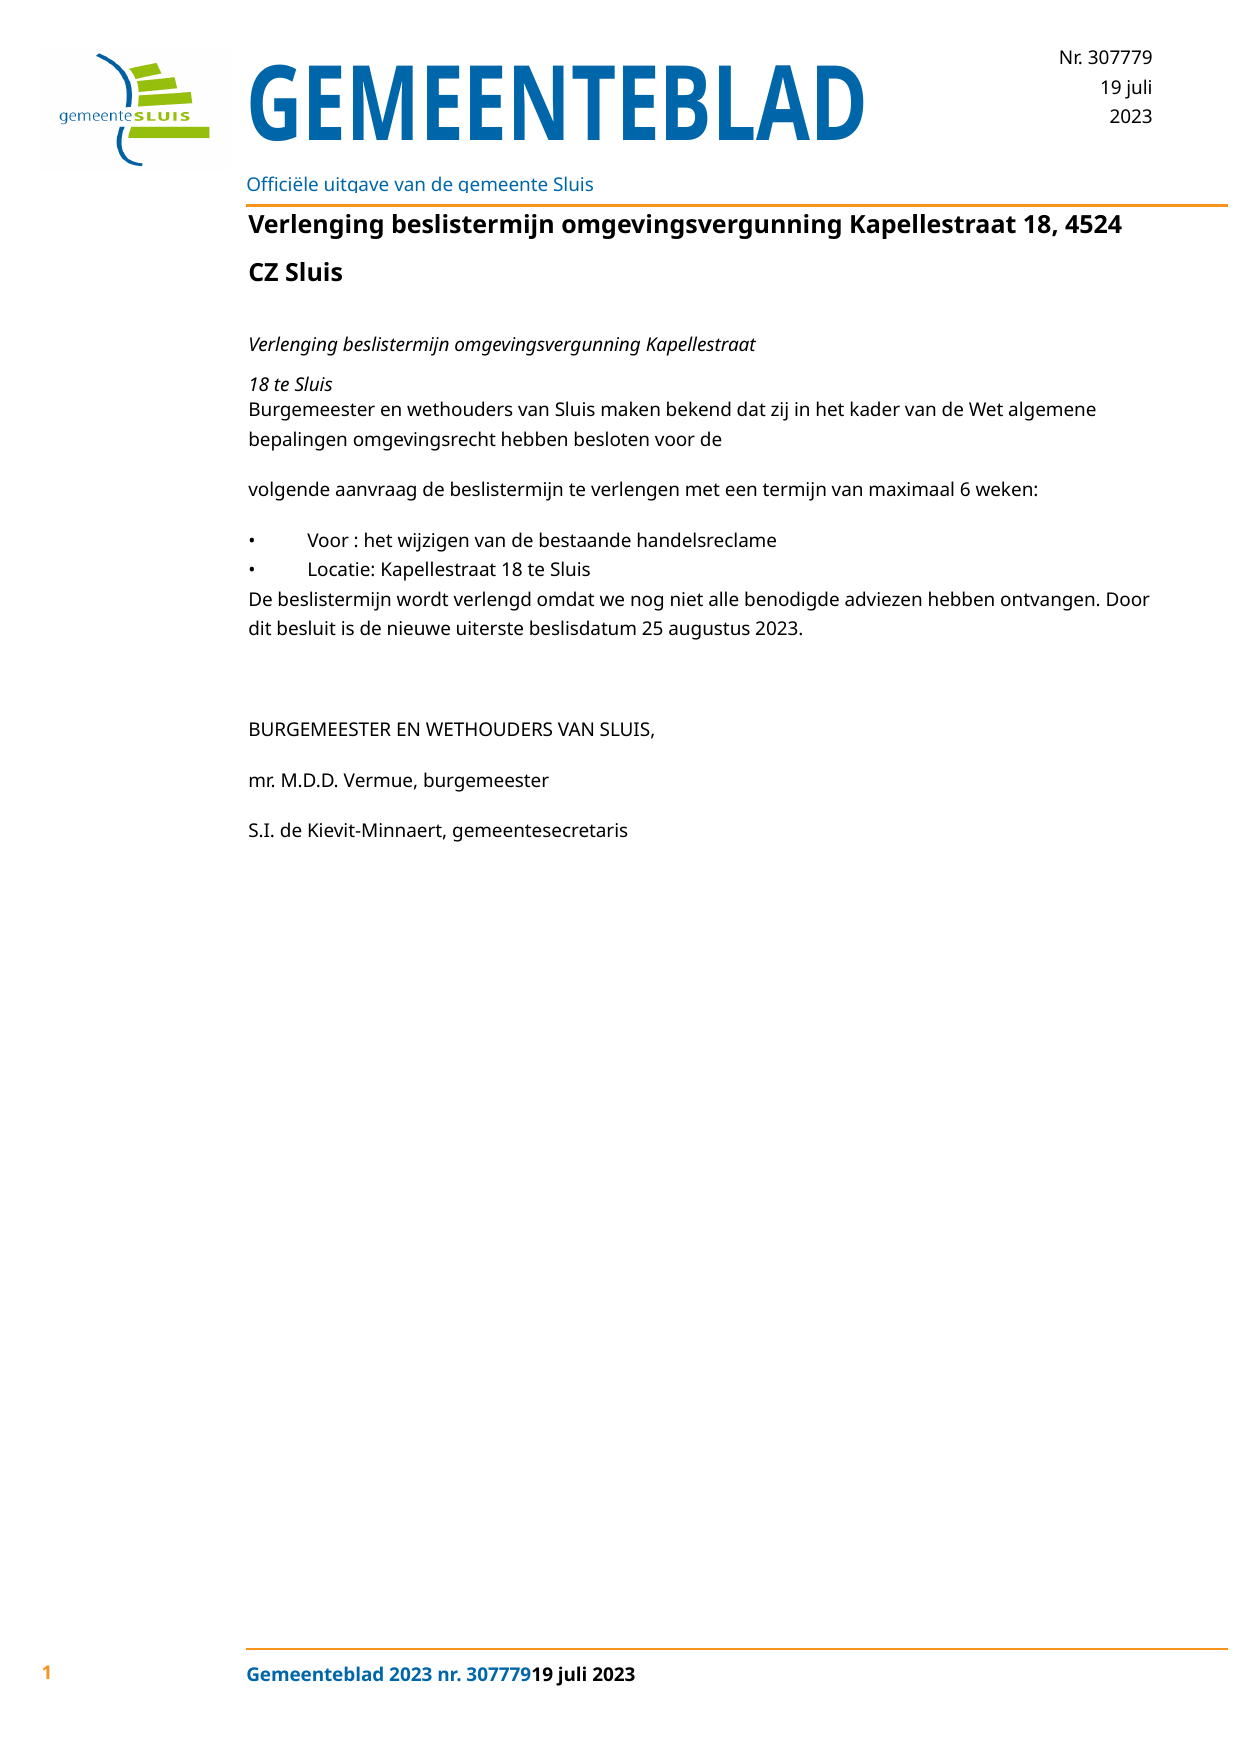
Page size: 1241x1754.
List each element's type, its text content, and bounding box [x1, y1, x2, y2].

text mr. M.D.D. Vermue, burgemeester [248, 767, 1152, 793]
text Verlenging beslistermijn omgevingsvergunning Kapellestraat [248, 331, 1152, 357]
text Burgemeester en wethouders van Sluis maken bekend dat zij in het kader van de Wet algemene bepalingen omgevingsrecht hebben besloten voor de [248, 396, 1152, 452]
picture [41, 47, 231, 172]
text Verlenging beslistermijn omgevingsvergunning Kapellestraat 18, 4524 CZ Sluis [248, 207, 1152, 288]
text De beslistermijn wordt verlengd omdat we nog niet alle benodigde adviezen hebben ontvangen. Door dit besluit is de nieuwe uiterste beslisdatum 25 augustus 2023. [248, 586, 1152, 641]
list Voor : het wijzigen van de bestaande handelsreclame [248, 527, 1152, 553]
text S.I. de Kievit-Minnaert, gemeentesecretaris [248, 817, 1152, 843]
list Locatie: Kapellestraat 18 te Sluis [248, 556, 1152, 582]
text 18 te Sluis [248, 371, 1152, 396]
text BURGEMEESTER EN WETHOUDERS VAN SLUIS, [248, 716, 1152, 742]
text volgende aanvraag de beslistermijn te verlengen met een termijn van maximaal 6 weken: [248, 476, 1152, 502]
